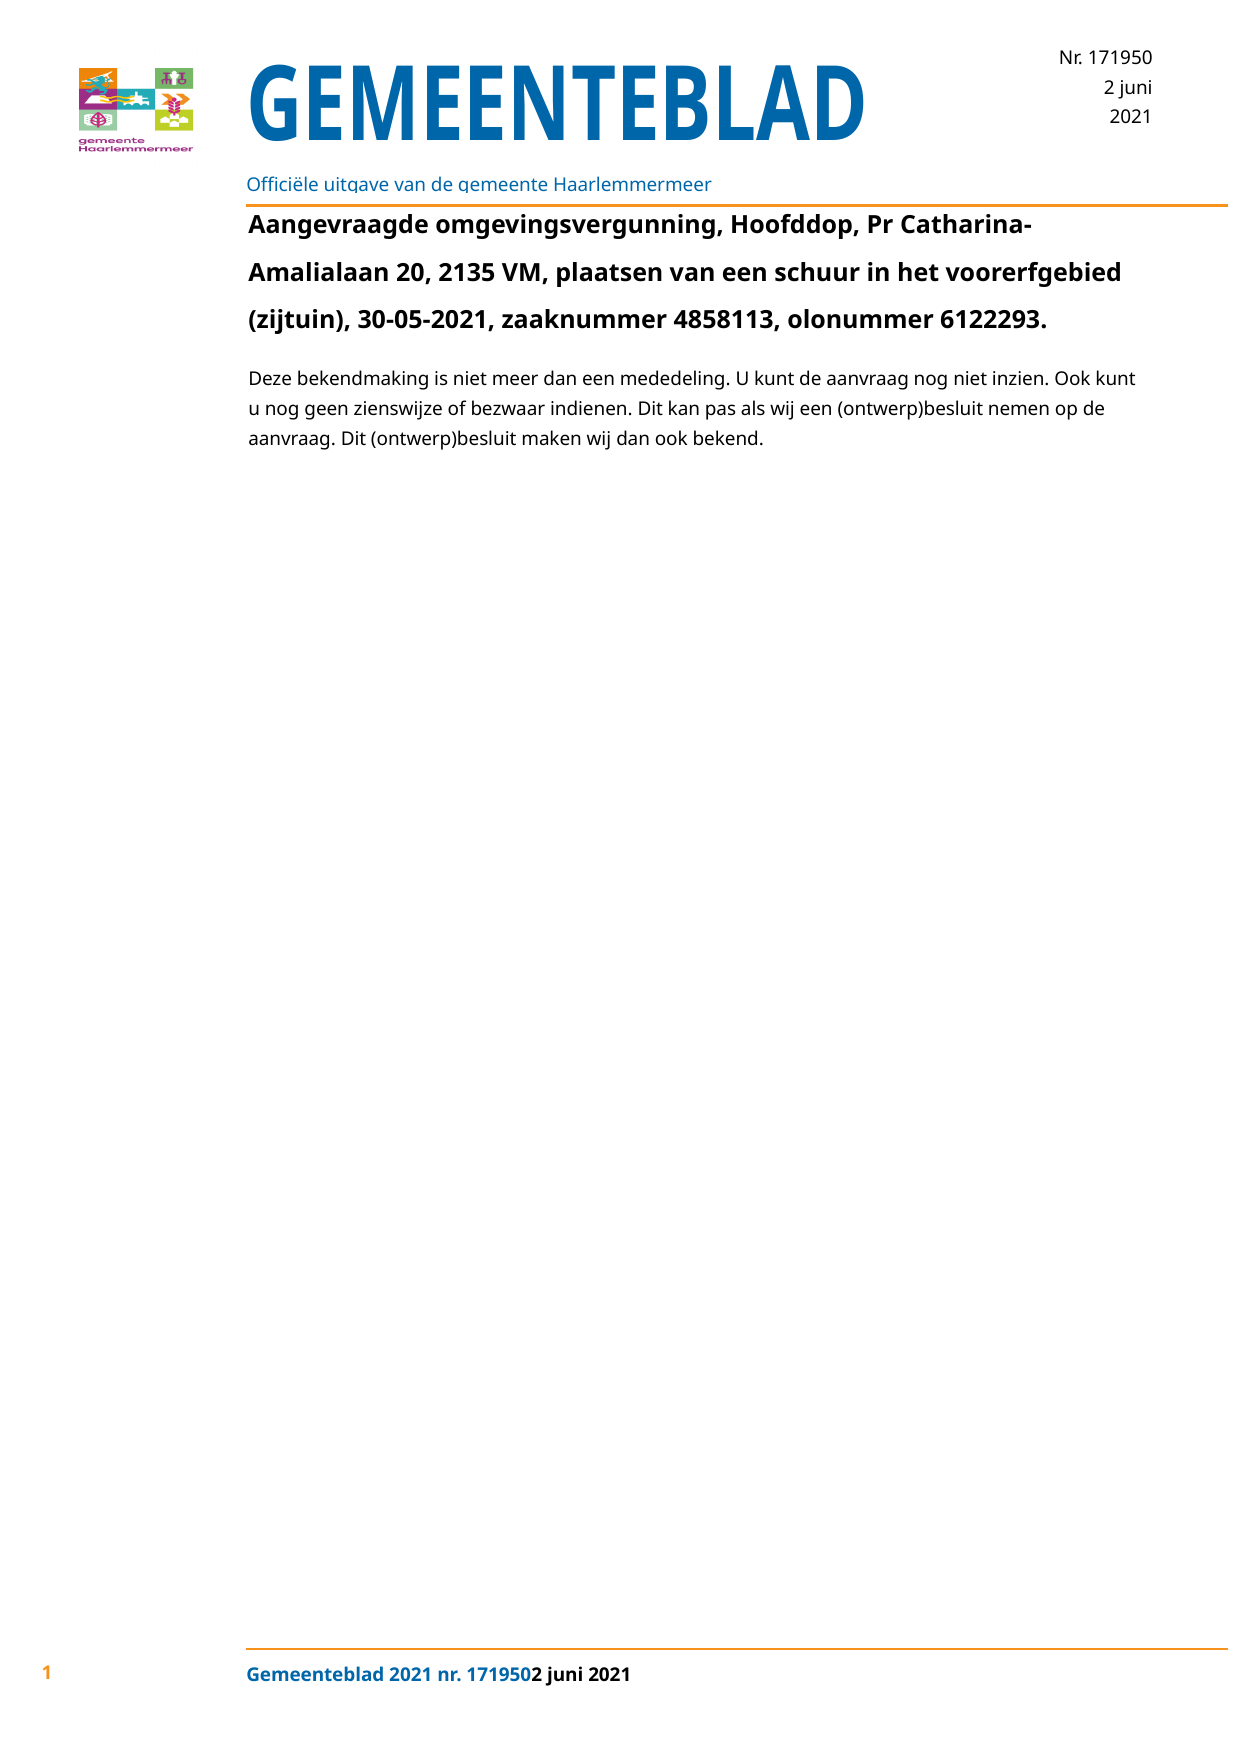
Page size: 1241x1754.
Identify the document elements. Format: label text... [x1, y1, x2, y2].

text Aangevraagde omgevingsvergunning, Hoofddop, Pr Catharina-Amalialaan 20, 2135 VM, plaatsen van een schuur in het voorerfgebied (zijtuin), 30-05-2021, zaaknummer 4858113, olonummer 6122293. [248, 207, 1152, 336]
picture [41, 47, 231, 172]
text Deze bekendmaking is niet meer dan een mededeling. U kunt de aanvraag nog niet inzien. Ook kunt u nog geen zienswijze of bezwaar indienen. Dit kan pas als wij een (ontwerp)besluit nemen op de aanvraag. Dit (ontwerp)besluit maken wij dan ook bekend. [248, 366, 1152, 450]
